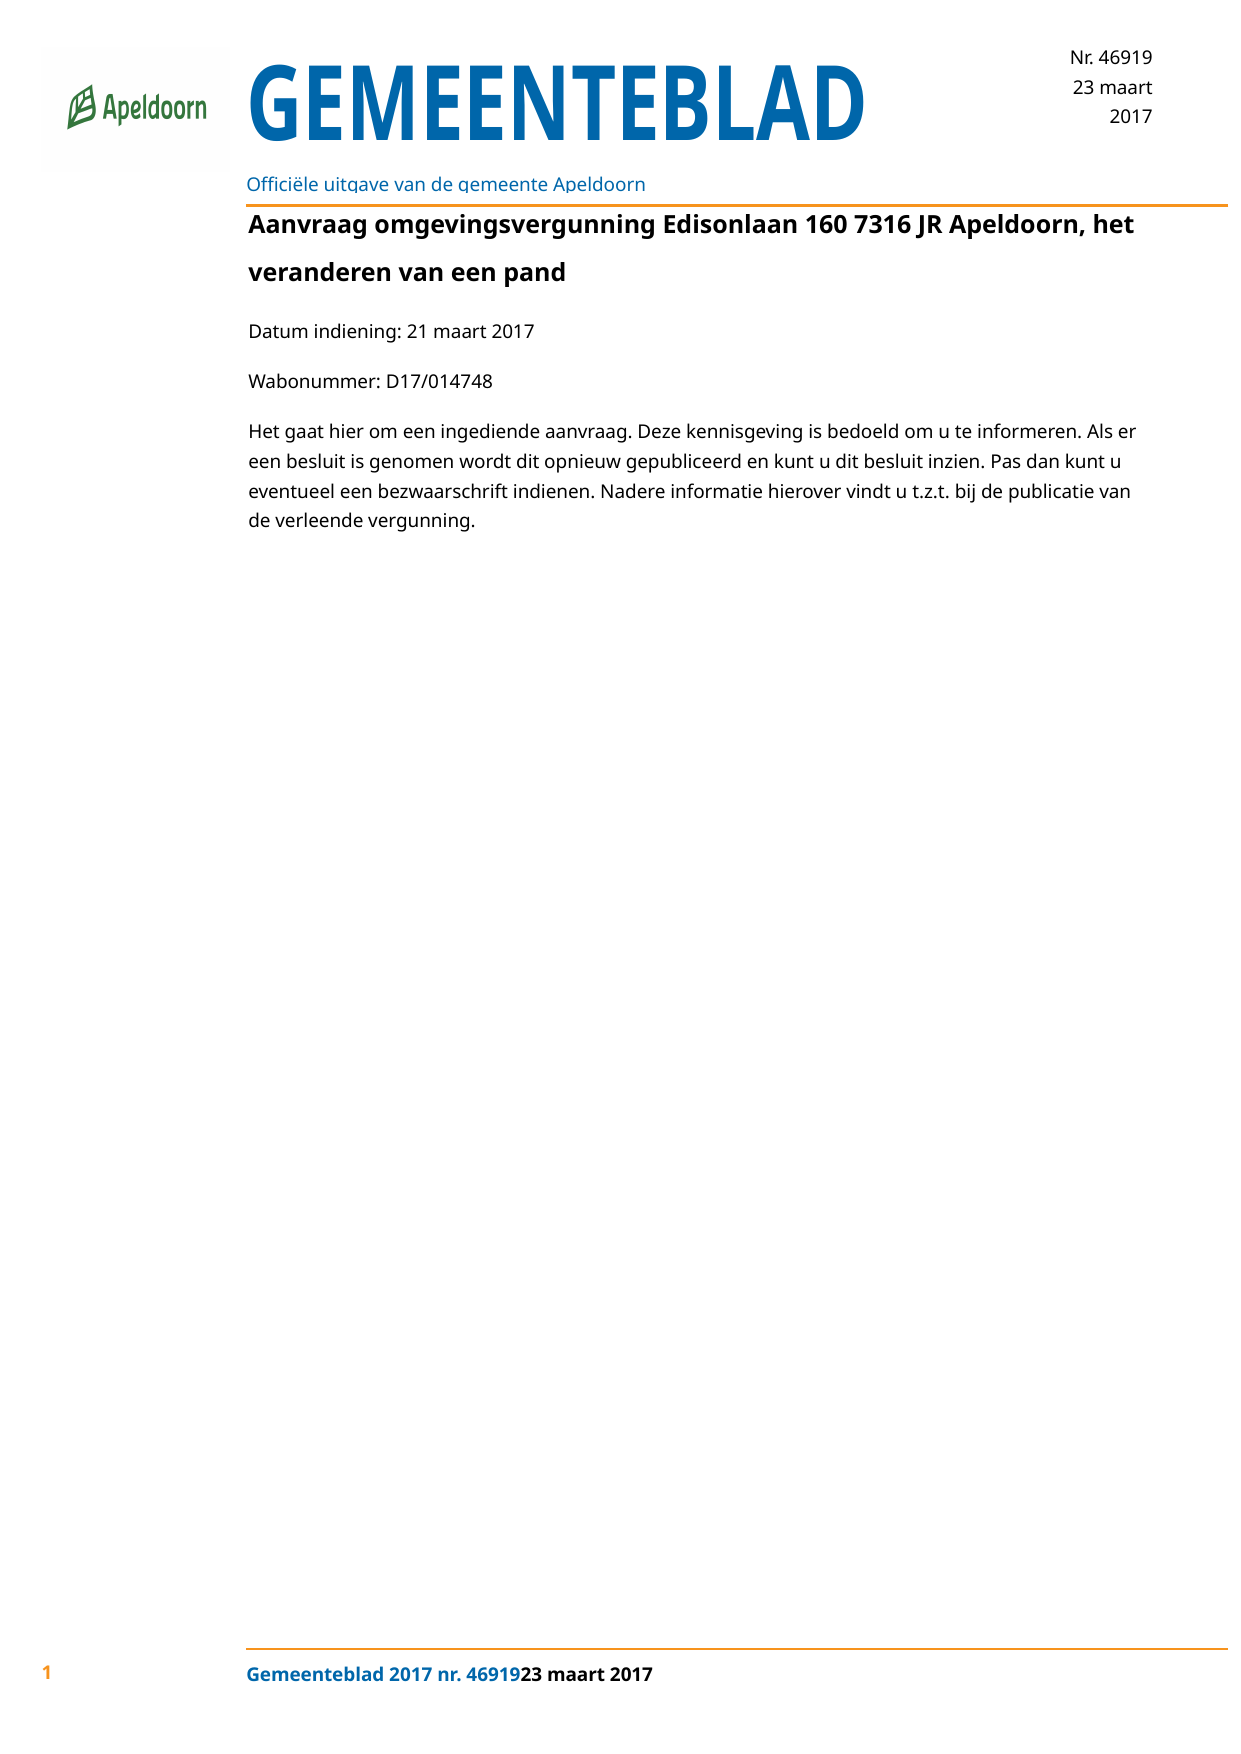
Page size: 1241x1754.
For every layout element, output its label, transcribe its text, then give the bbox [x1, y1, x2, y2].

text Het gaat hier om een ingediende aanvraag. Deze kennisgeving is bedoeld om u te informeren. Als er een besluit is genomen wordt dit opnieuw gepubliceerd en kunt u dit besluit inzien. Pas dan kunt u eventueel een bezwaarschrift indienen. Nadere informatie hierover vindt u t.z.t. bij de publicatie van de verleende vergunning. [248, 419, 1152, 533]
text Aanvraag omgevingsvergunning Edisonlaan 160 7316 JR Apeldoorn, het veranderen van een pand [248, 207, 1152, 288]
picture [41, 47, 231, 172]
text Datum indiening: 21 maart 2017 [248, 318, 1152, 344]
text Wabonummer: D17/014748 [248, 368, 1152, 394]
